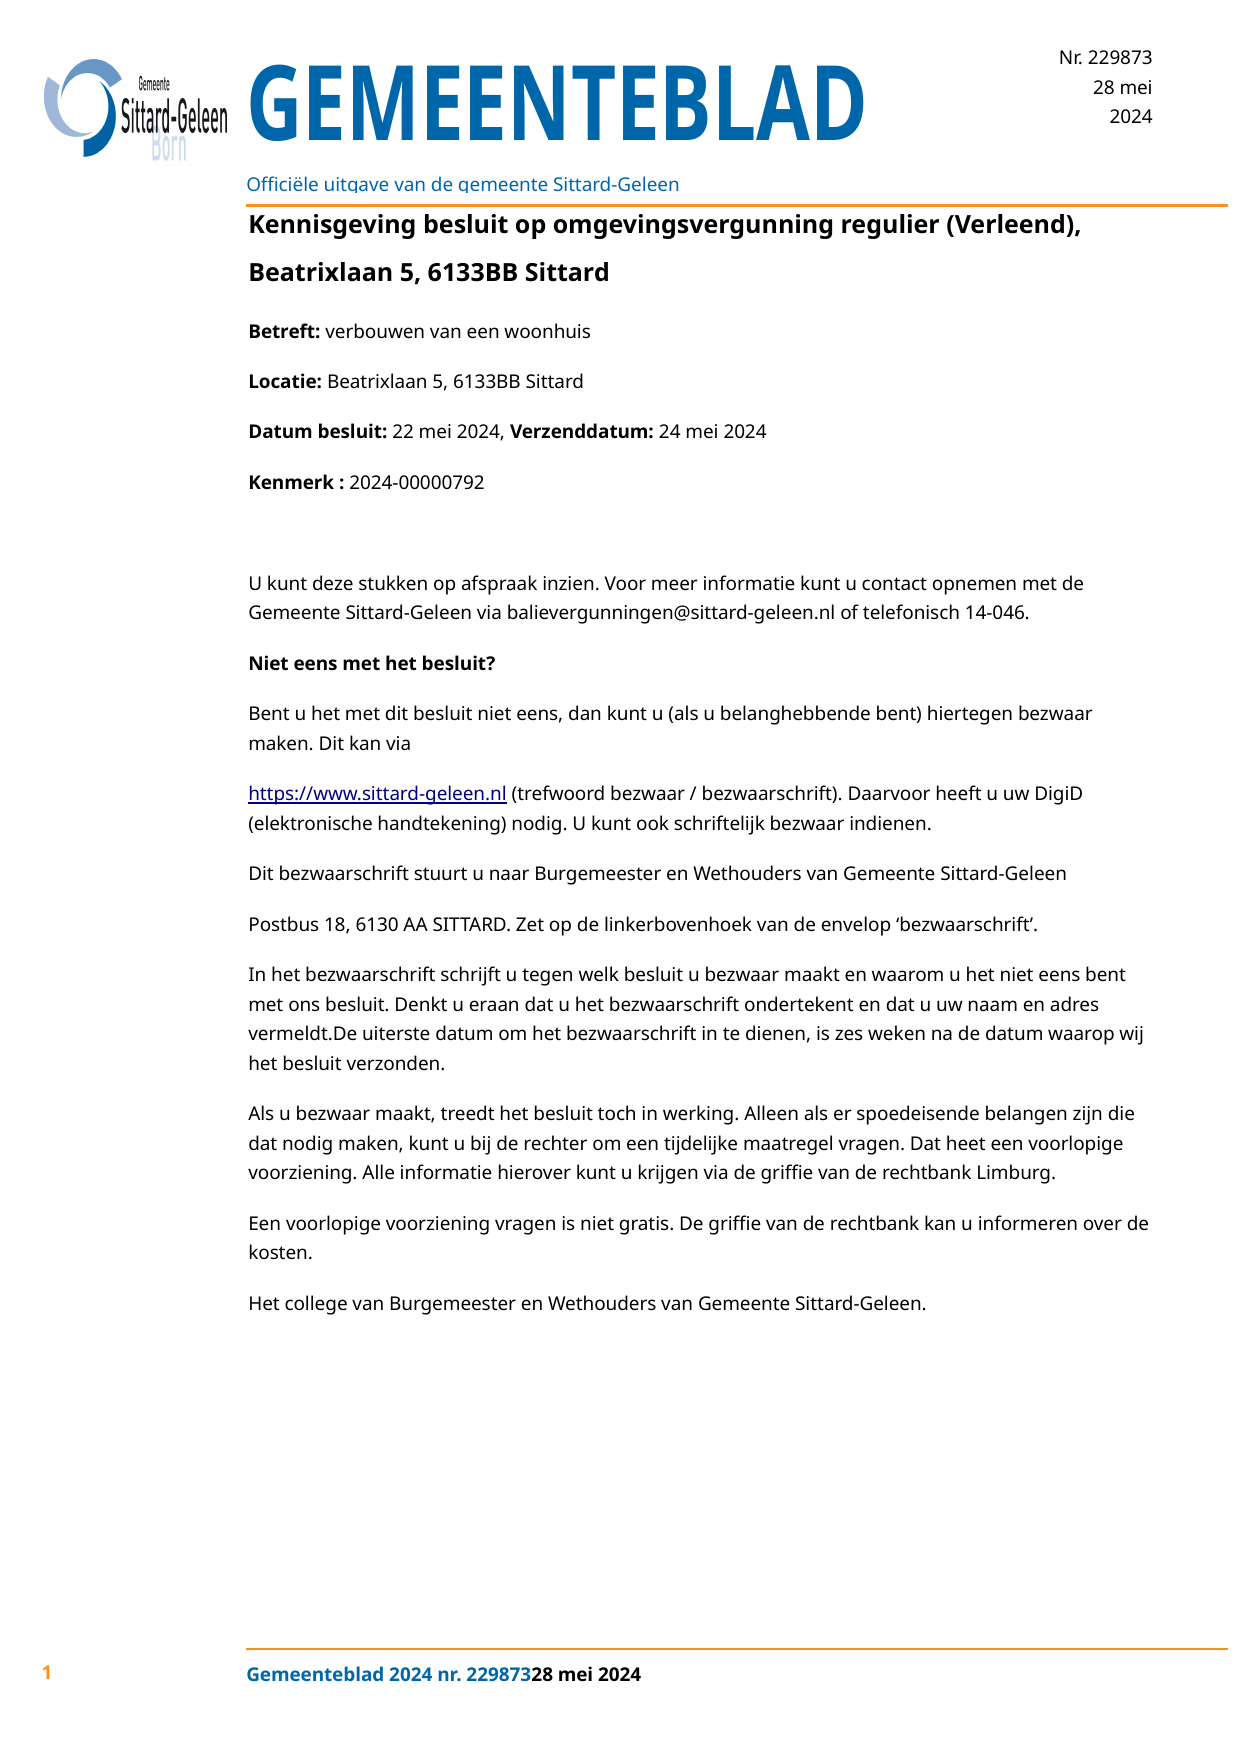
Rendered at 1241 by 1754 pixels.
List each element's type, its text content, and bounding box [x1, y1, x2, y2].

text Postbus 18, 6130 AA SITTARD. Zet op de linkerbovenhoek van de envelop ‘bezwaarschrift’. [248, 911, 1152, 937]
text Bent u het met dit besluit niet eens, dan kunt u (als u belanghebbende bent) hiertegen bezwaar maken. Dit kan via [248, 700, 1152, 756]
text Datum besluit: 22 mei 2024, Verzenddatum: 24 mei 2024 [248, 419, 1152, 444]
text U kunt deze stukken op afspraak inzien. Voor meer informatie kunt u contact opnemen met de Gemeente Sittard-Geleen via balievergunningen@sittard-geleen.nl of telefonisch 14-046. [248, 570, 1152, 625]
text Niet eens met het besluit? [248, 650, 1152, 676]
text Het college van Burgemeester en Wethouders van Gemeente Sittard-Geleen. [248, 1290, 1152, 1316]
text Een voorlopige voorziening vragen is niet gratis. De griffie van de rechtbank kan u informeren over de kosten. [248, 1210, 1152, 1265]
text In het bezwaarschrift schrijft u tegen welk besluit u bezwaar maakt en waarom u het niet eens bent met ons besluit. Denkt u eraan dat u het bezwaarschrift ondertekent en dat u uw naam en adres vermeldt.De uiterste datum om het bezwaarschrift in te dienen, is zes weken na de datum waarop wij het besluit verzonden. [248, 961, 1152, 1076]
text Locatie: Beatrixlaan 5, 6133BB Sittard [248, 368, 1152, 394]
picture [41, 47, 231, 172]
text Kenmerk : 2024-00000792 [248, 469, 1152, 495]
text Dit bezwaarschrift stuurt u naar Burgemeester en Wethouders van Gemeente Sittard-Geleen [248, 860, 1152, 886]
text Kennisgeving besluit op omgevingsvergunning regulier (Verleend), Beatrixlaan 5, 6133BB Sittard [248, 207, 1152, 288]
text Betreft: verbouwen van een woonhuis [248, 318, 1152, 344]
text https://www.sittard-geleen.nl (trefwoord bezwaar / bezwaarschrift). Daarvoor heeft u uw DigiD (elektronische handtekening) nodig. U kunt ook schriftelijk bezwaar indienen. [248, 780, 1152, 836]
text Als u bezwaar maakt, treedt het besluit toch in werking. Alleen als er spoedeisende belangen zijn die dat nodig maken, kunt u bij de rechter om een tijdelijke maatregel vragen. Dat heet een voorlopige voorziening. Alle informatie hierover kunt u krijgen via de griffie van de rechtbank Limburg. [248, 1100, 1152, 1185]
